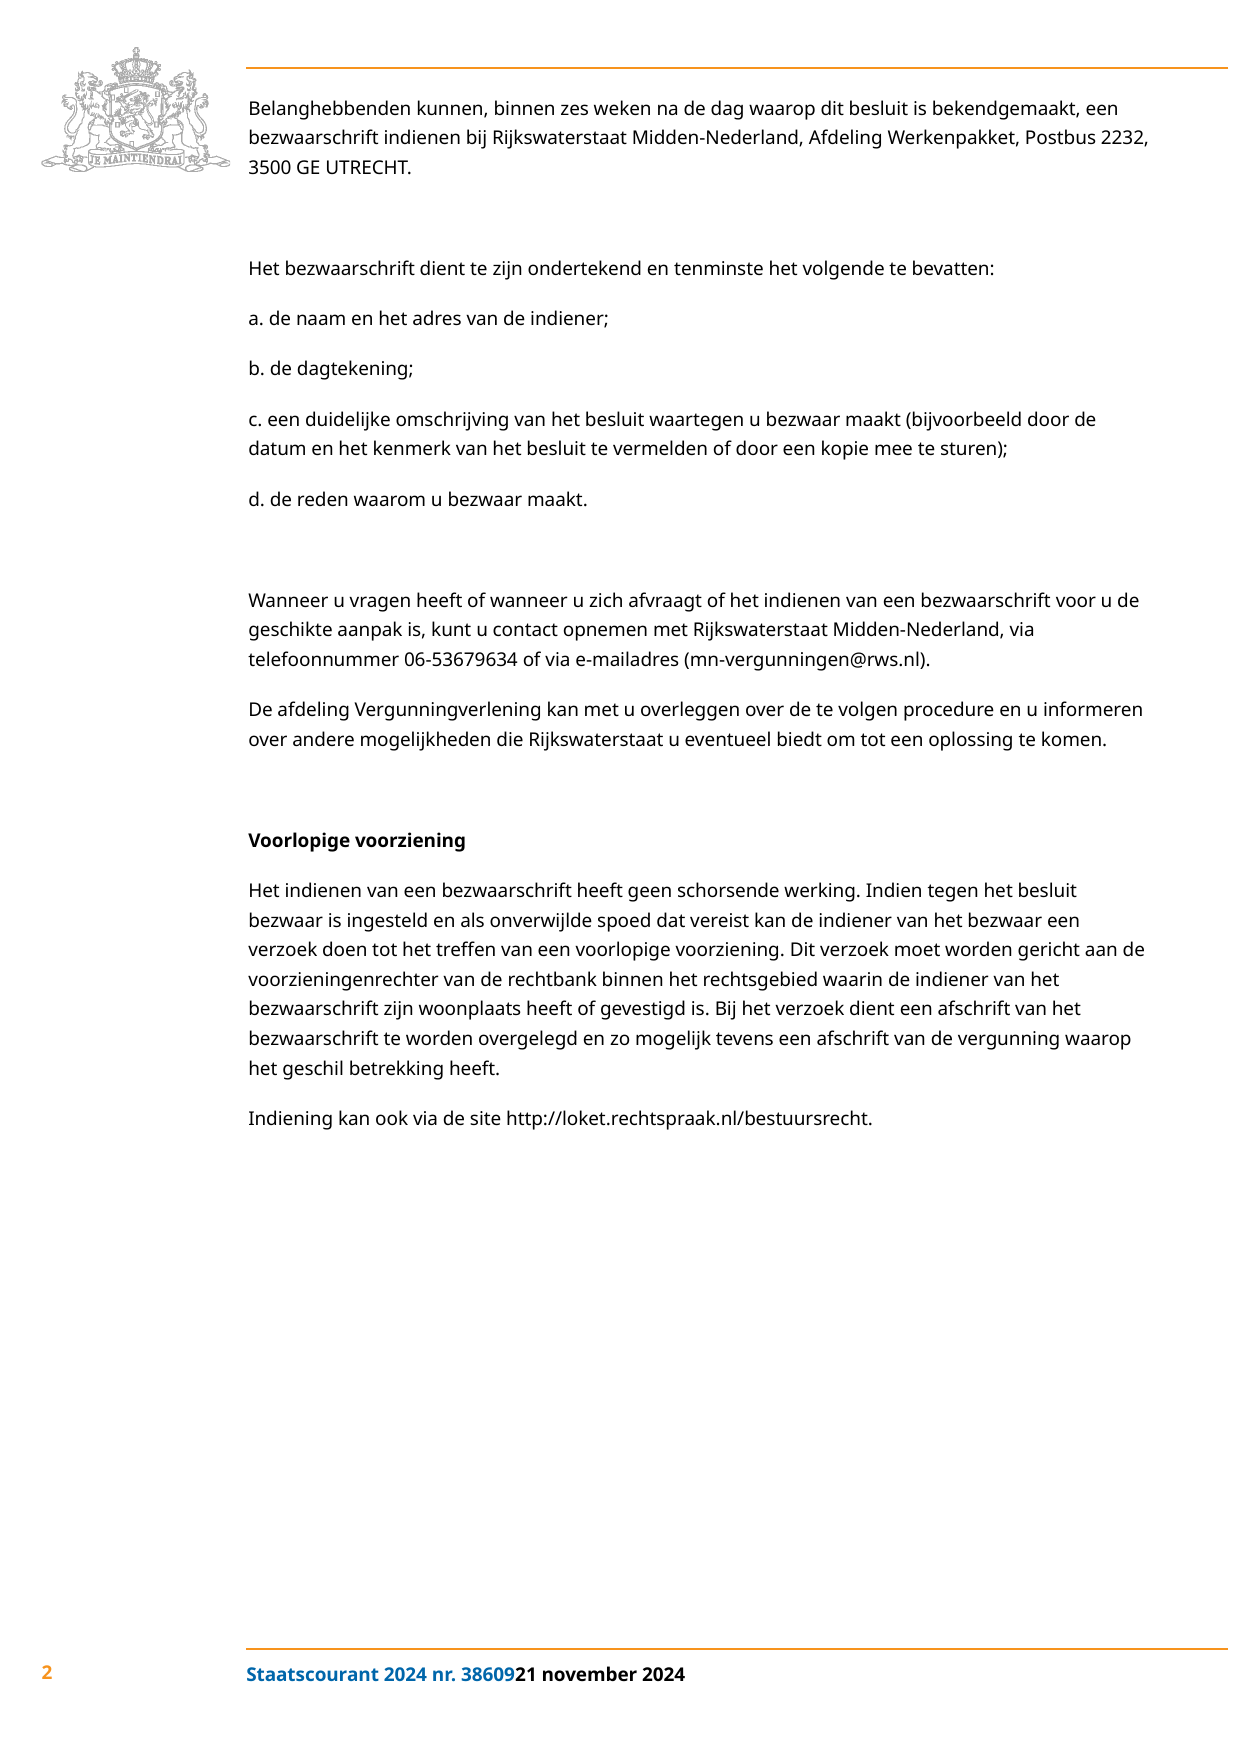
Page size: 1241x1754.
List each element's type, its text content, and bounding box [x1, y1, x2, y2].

text Indiening kan ook via de site http://loket.rechtspraak.nl/bestuursrecht. [248, 1105, 1152, 1131]
picture [41, 47, 231, 172]
text Voorlopige voorziening [248, 827, 1152, 853]
text c. een duidelijke omschrijving van het besluit waartegen u bezwaar maakt (bijvoorbeeld door de datum en het kenmerk van het besluit te vermelden of door een kopie mee te sturen); [248, 406, 1152, 461]
text b. de dagtekening; [248, 356, 1152, 381]
text Het indienen van een bezwaarschrift heeft geen schorsende werking. Indien tegen het besluit bezwaar is ingesteld en als onverwijlde spoed dat vereist kan de indiener van het bezwaar een verzoek doen tot het treffen van een voorlopige voorziening. Dit verzoek moet worden gericht aan de voorzieningenrechter van de rechtbank binnen het rechtsgebied waarin de indiener van het bezwaarschrift zijn woonplaats heeft of gevestigd is. Bij het verzoek dient een afschrift van het bezwaarschrift te worden overgelegd en zo mogelijk tevens een afschrift van de vergunning waarop het geschil betrekking heeft. [248, 877, 1152, 1081]
text Het bezwaarschrift dient te zijn ondertekend en tenminste het volgende te bevatten: [248, 255, 1152, 281]
text a. de naam en het adres van de indiener; [248, 305, 1152, 331]
text De afdeling Vergunningverlening kan met u overleggen over de te volgen procedure en u informeren over andere mogelijkheden die Rijkswaterstaat u eventueel biedt om tot een oplossing te komen. [248, 696, 1152, 752]
text Wanneer u vragen heeft of wanneer u zich afvraagt of het indienen van een bezwaarschrift voor u de geschikte aanpak is, kunt u contact opnemen met Rijkswaterstaat Midden-Nederland, via telefoonnummer 06-53679634 of via e-mailadres (mn-vergunningen@rws.nl). [248, 587, 1152, 672]
text Belanghebbenden kunnen, binnen zes weken na de dag waarop dit besluit is bekendgemaakt, een bezwaarschrift indienen bij Rijkswaterstaat Midden-Nederland, Afdeling Werkenpakket, Postbus 2232, 3500 GE UTRECHT. [248, 95, 1152, 180]
text d. de reden waarom u bezwaar maakt. [248, 486, 1152, 512]
